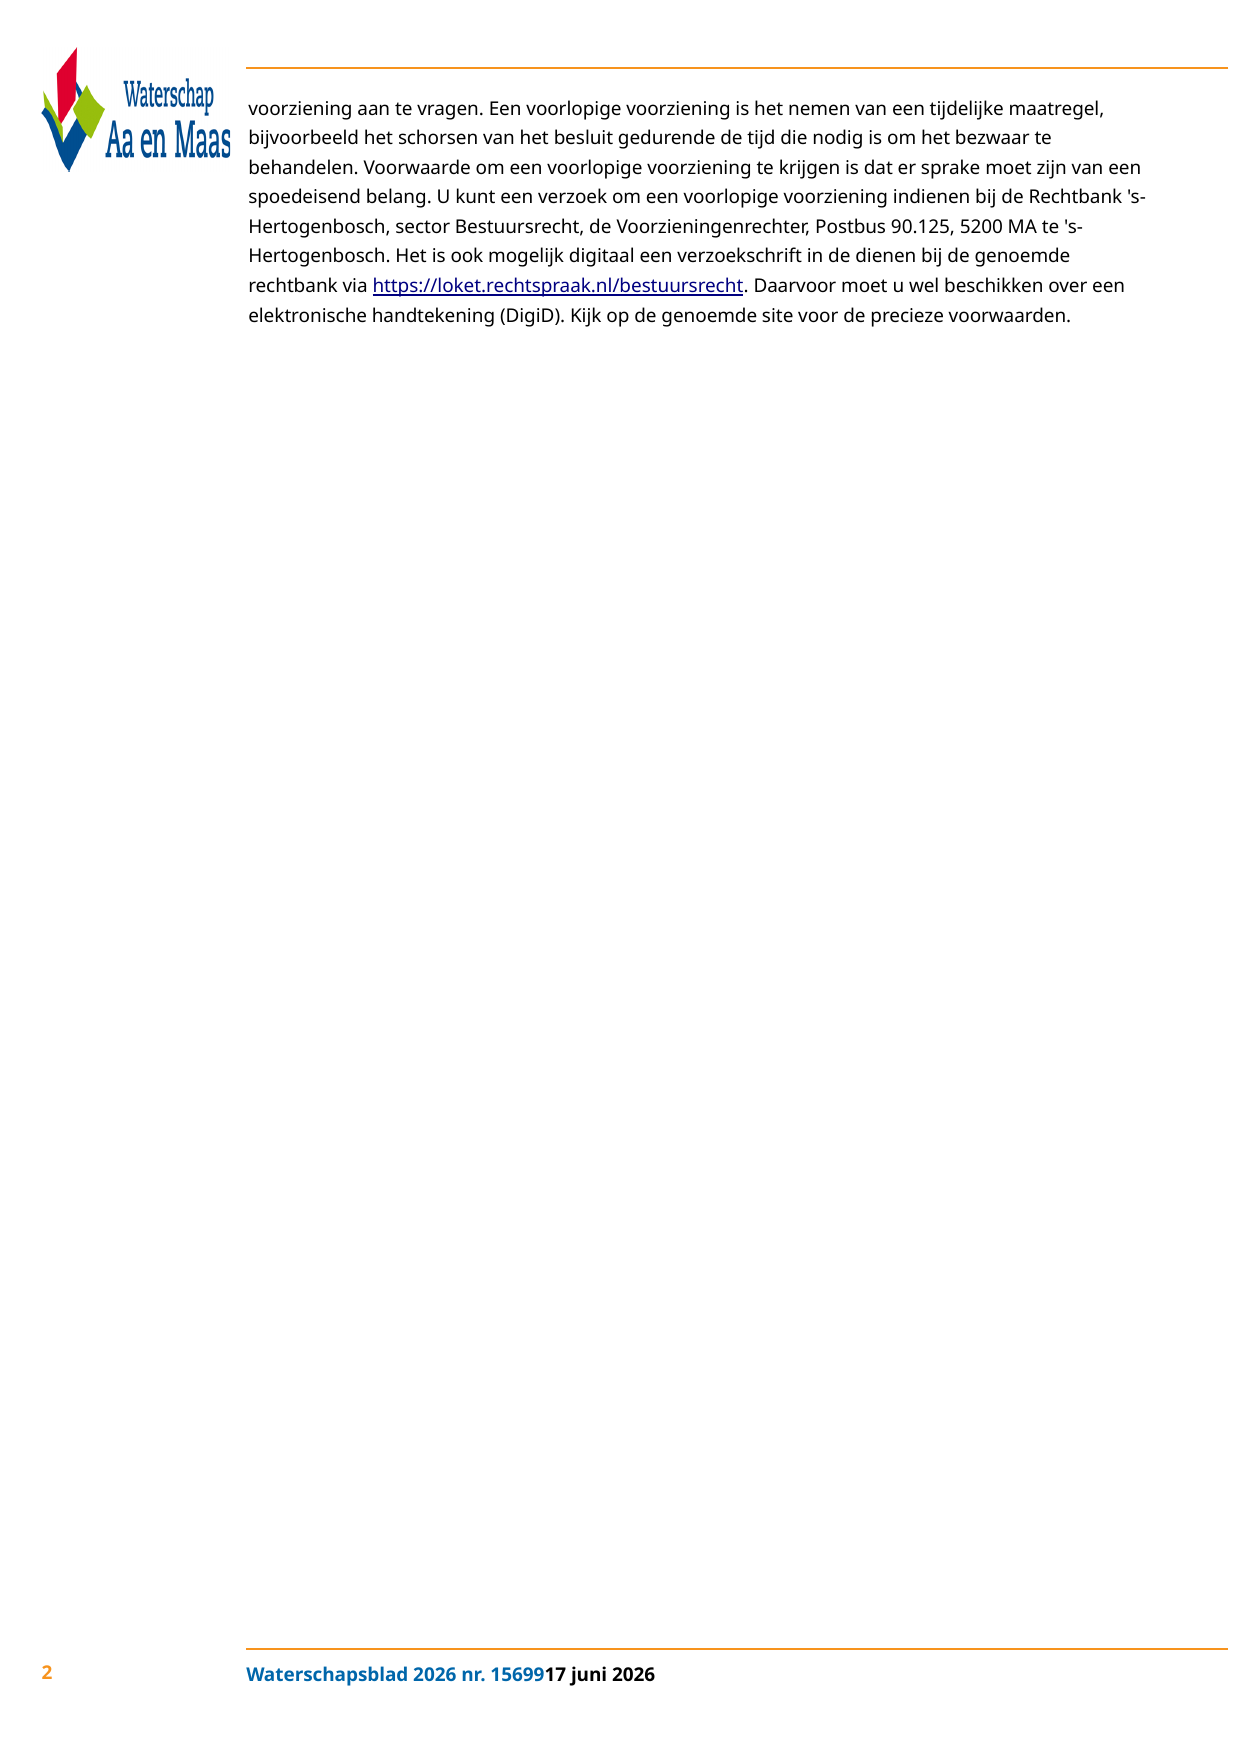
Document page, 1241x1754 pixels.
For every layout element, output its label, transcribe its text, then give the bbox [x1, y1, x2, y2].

picture [41, 47, 231, 172]
text voorziening aan te vragen. Een voorlopige voorziening is het nemen van een tijdelijke maatregel, bijvoorbeeld het schorsen van het besluit gedurende de tijd die nodig is om het bezwaar te behandelen. Voorwaarde om een voorlopige voorziening te krijgen is dat er sprake moet zijn van een spoedeisend belang. U kunt een verzoek om een voorlopige voorziening indienen bij de Rechtbank 's-Hertogenbosch, sector Bestuursrecht, de Voorzieningenrechter, Postbus 90.125, 5200 MA te 's-Hertogenbosch. Het is ook mogelijk digitaal een verzoekschrift in de dienen bij de genoemde rechtbank via https://loket.rechtspraak.nl/bestuursrecht. Daarvoor moet u wel beschikken over een elektronische handtekening (DigiD). Kijk op de genoemde site voor de precieze voorwaarden. [248, 95, 1152, 328]
